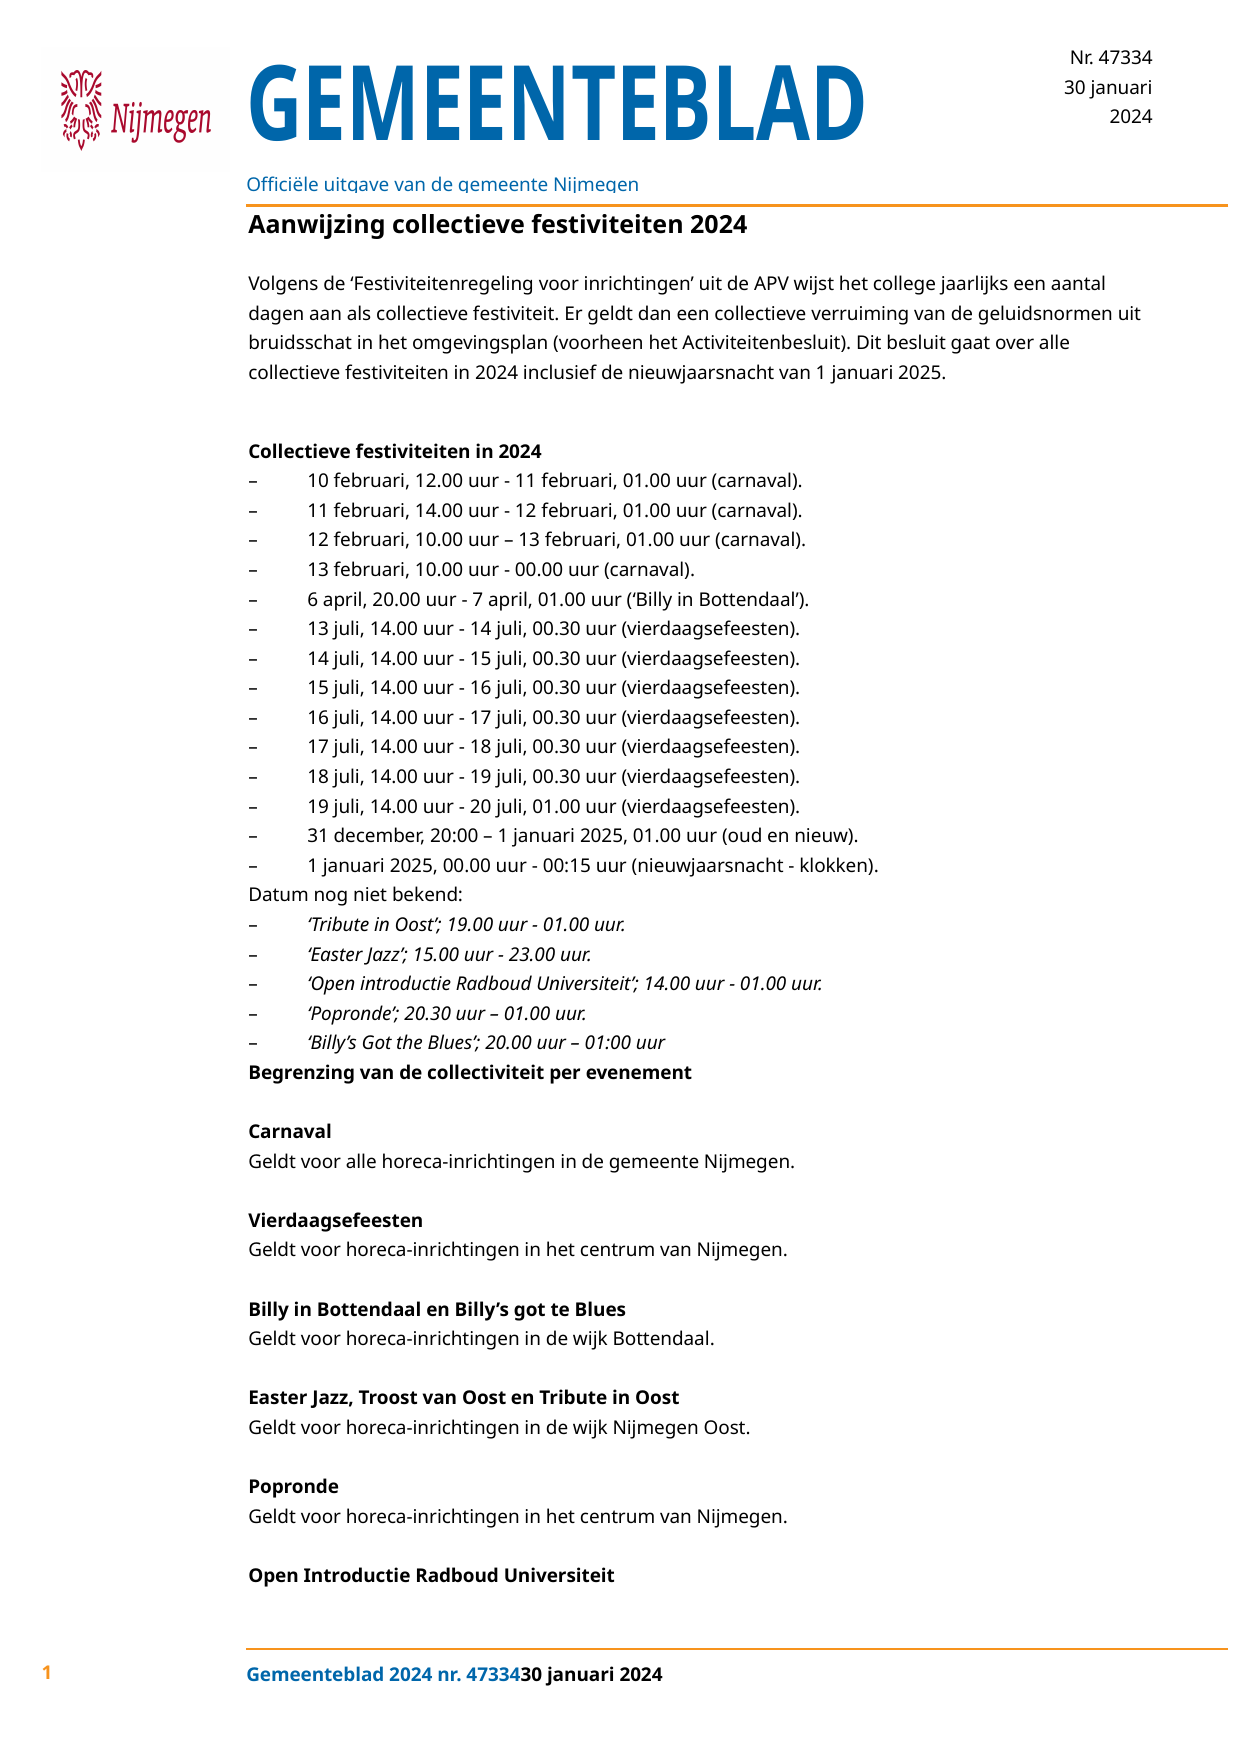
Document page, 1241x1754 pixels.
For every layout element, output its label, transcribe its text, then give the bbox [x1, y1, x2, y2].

text Easter Jazz, Troost van Oost en Tribute in Oost [248, 1384, 1152, 1410]
list 1 januari 2025, 00.00 uur - 00:15 uur (nieuwjaarsnacht - klokken). [248, 852, 1152, 878]
list ‘Billy’s Got the Blues’; 20.00 uur – 01:00 uur [248, 1029, 1152, 1055]
list 6 april, 20.00 uur - 7 april, 01.00 uur (‘Billy in Bottendaal’). [248, 586, 1152, 612]
list 13 juli, 14.00 uur - 14 juli, 00.30 uur (vierdaagsefeesten). [248, 615, 1152, 641]
text Geldt voor horeca-inrichtingen in het centrum van Nijmegen. [248, 1237, 1152, 1262]
list 31 december, 20:00 – 1 januari 2025, 01.00 uur (oud en nieuw). [248, 822, 1152, 848]
text Collectieve festiviteiten in 2024 [248, 438, 1152, 464]
text Volgens de ‘Festiviteitenregeling voor inrichtingen’ uit de APV wijst het college jaarlijks een aantal dagen aan als collectieve festiviteit. Er geldt dan een collectieve verruiming van de geluidsnormen uit bruidsschat in het omgevingsplan (voorheen het Activiteitenbesluit). Dit besluit gaat over alle collectieve festiviteiten in 2024 inclusief de nieuwjaarsnacht van 1 januari 2025. [248, 270, 1152, 385]
text Open Introductie Radboud Universiteit [248, 1562, 1152, 1588]
picture [41, 47, 231, 172]
text Vierdaagsefeesten [248, 1207, 1152, 1233]
list ‘Popronde’; 20.30 uur – 01.00 uur. [248, 1000, 1152, 1026]
list 10 februari, 12.00 uur - 11 februari, 01.00 uur (carnaval). [248, 467, 1152, 493]
text Datum nog niet bekend: [248, 882, 1152, 907]
text Aanwijzing collectieve festiviteiten 2024 [248, 207, 1152, 241]
list 16 juli, 14.00 uur - 17 juli, 00.30 uur (vierdaagsefeesten). [248, 704, 1152, 730]
text Billy in Bottendaal en Billy’s got te Blues [248, 1296, 1152, 1322]
list 15 juli, 14.00 uur - 16 juli, 00.30 uur (vierdaagsefeesten). [248, 674, 1152, 700]
text Geldt voor alle horeca-inrichtingen in de gemeente Nijmegen. [248, 1148, 1152, 1174]
text Geldt voor horeca-inrichtingen in het centrum van Nijmegen. [248, 1503, 1152, 1529]
list 11 februari, 14.00 uur - 12 februari, 01.00 uur (carnaval). [248, 497, 1152, 523]
text Carnaval [248, 1118, 1152, 1144]
list 17 juli, 14.00 uur - 18 juli, 00.30 uur (vierdaagsefeesten). [248, 734, 1152, 759]
text Geldt voor horeca-inrichtingen in de wijk Bottendaal. [248, 1325, 1152, 1351]
list 12 februari, 10.00 uur – 13 februari, 01.00 uur (carnaval). [248, 527, 1152, 552]
text Begrenzing van de collectiviteit per evenement [248, 1059, 1152, 1085]
list 14 juli, 14.00 uur - 15 juli, 00.30 uur (vierdaagsefeesten). [248, 645, 1152, 671]
list 13 februari, 10.00 uur - 00.00 uur (carnaval). [248, 556, 1152, 582]
list ‘Open introductie Radboud Universiteit’; 14.00 uur - 01.00 uur. [248, 970, 1152, 996]
list 19 juli, 14.00 uur - 20 juli, 01.00 uur (vierdaagsefeesten). [248, 793, 1152, 819]
list ‘Tribute in Oost’; 19.00 uur - 01.00 uur. [248, 911, 1152, 937]
list ‘Easter Jazz’; 15.00 uur - 23.00 uur. [248, 941, 1152, 967]
list 18 juli, 14.00 uur - 19 juli, 00.30 uur (vierdaagsefeesten). [248, 763, 1152, 789]
text Geldt voor horeca-inrichtingen in de wijk Nijmegen Oost. [248, 1414, 1152, 1440]
text Popronde [248, 1473, 1152, 1499]
